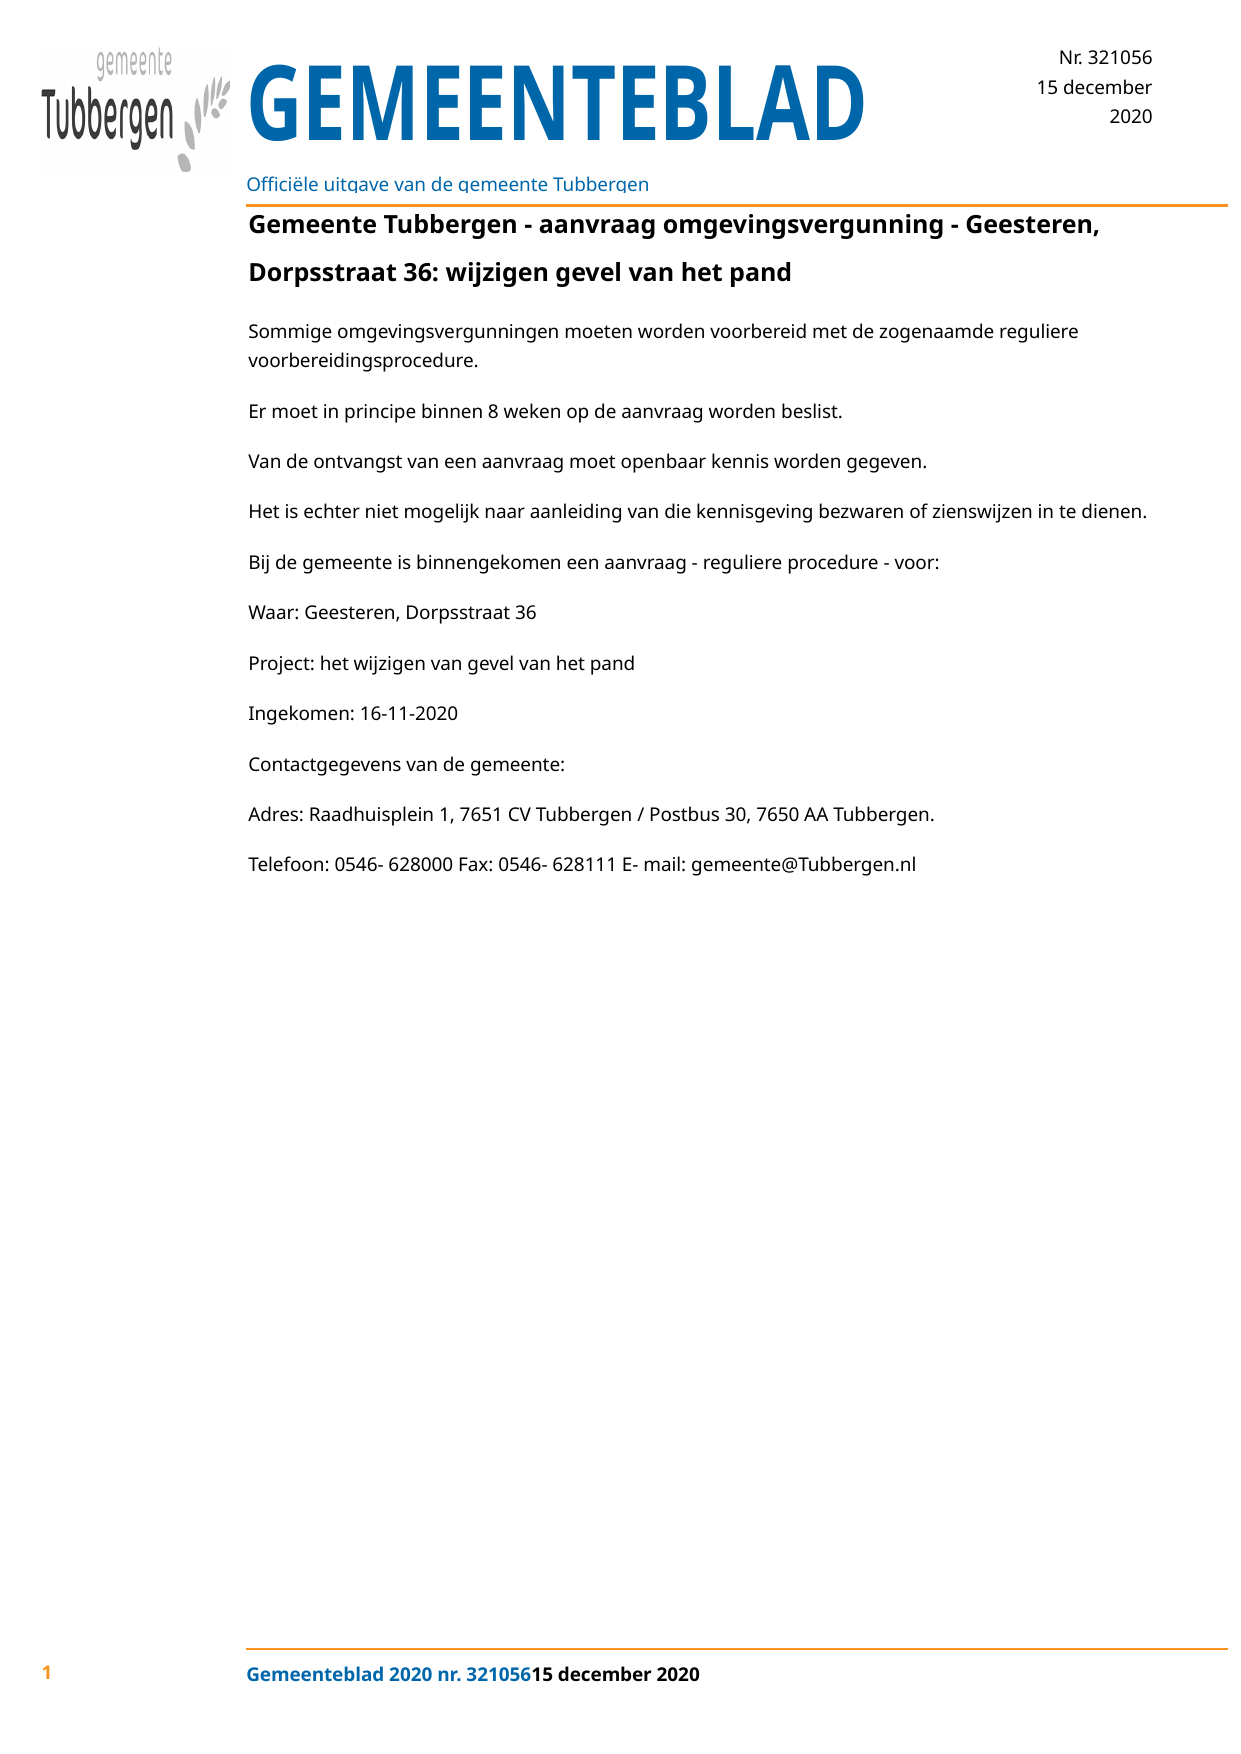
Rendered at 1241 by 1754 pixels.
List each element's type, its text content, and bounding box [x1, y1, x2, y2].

text Van de ontvangst van een aanvraag moet openbaar kennis worden gegeven. [248, 448, 1152, 474]
text Bij de gemeente is binnengekomen een aanvraag - reguliere procedure - voor: [248, 549, 1152, 575]
picture [41, 47, 231, 172]
text Sommige omgevingsvergunningen moeten worden voorbereid met de zogenaamde reguliere voorbereidingsprocedure. [248, 318, 1152, 373]
text Project: het wijzigen van gevel van het pand [248, 650, 1152, 676]
text Adres: Raadhuisplein 1, 7651 CV Tubbergen / Postbus 30, 7650 AA Tubbergen. [248, 801, 1152, 827]
text Waar: Geesteren, Dorpsstraat 36 [248, 599, 1152, 625]
text Gemeente Tubbergen - aanvraag omgevingsvergunning - Geesteren, Dorpsstraat 36: wijzigen gevel van het pand [248, 207, 1152, 288]
text Contactgegevens van de gemeente: [248, 751, 1152, 777]
text Telefoon: 0546- 628000 Fax: 0546- 628111 E- mail: gemeente@Tubbergen.nl [248, 852, 1152, 877]
text Het is echter niet mogelijk naar aanleiding van die kennisgeving bezwaren of zienswijzen in te dienen. [248, 499, 1152, 524]
text Er moet in principe binnen 8 weken op de aanvraag worden beslist. [248, 398, 1152, 424]
text Ingekomen: 16-11-2020 [248, 700, 1152, 726]
